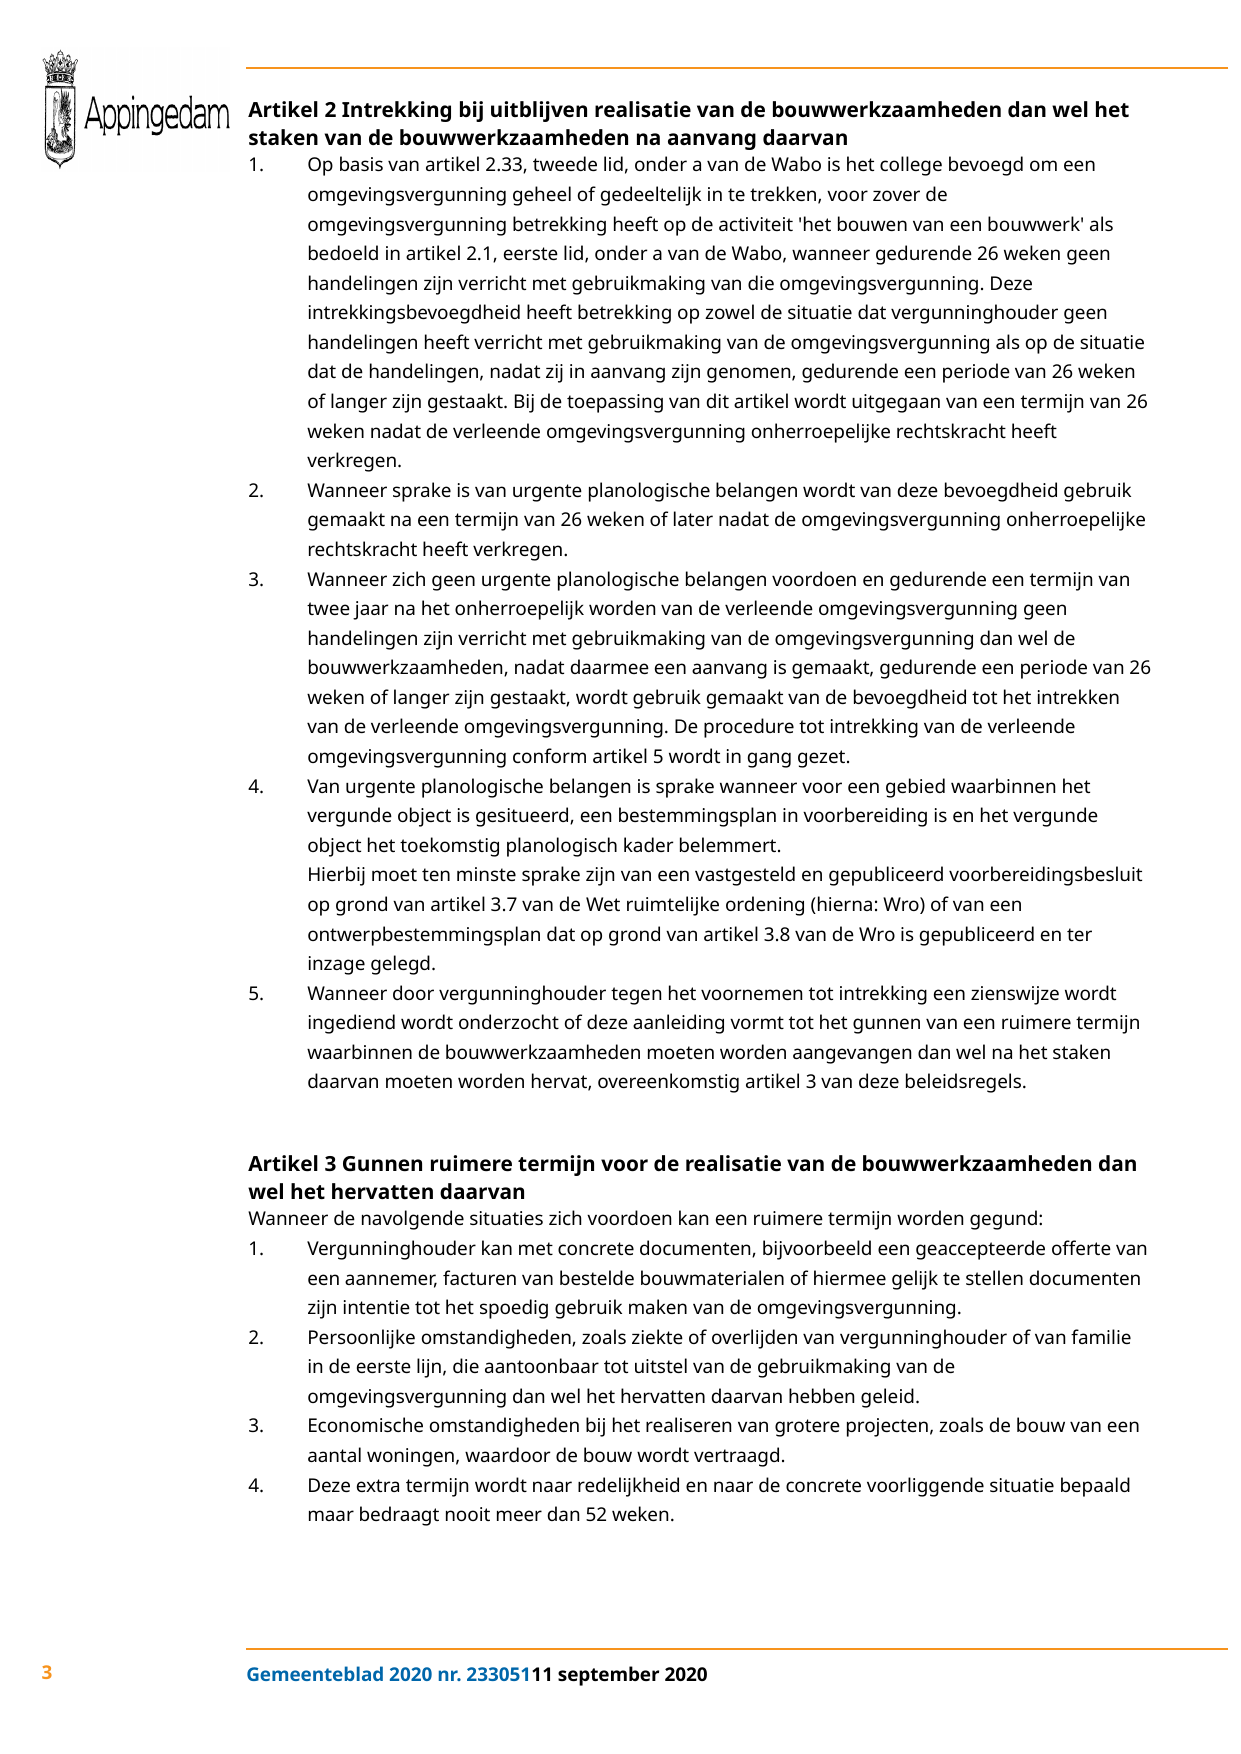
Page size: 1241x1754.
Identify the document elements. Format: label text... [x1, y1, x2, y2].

list Vergunninghouder kan met concrete documenten, bijvoorbeeld een geaccepteerde offerte van een aannemer, facturen van bestelde bouwmaterialen of hiermee gelijk te stellen documenten zijn intentie tot het spoedig gebruik maken van de omgevingsvergunning. [248, 1235, 1152, 1320]
text Wanneer de navolgende situaties zich voordoen kan een ruimere termijn worden gegund: [248, 1206, 1152, 1231]
text Artikel 2 Intrekking bij uitblijven realisatie van de bouwwerkzaamheden dan wel het staken van de bouwwerkzaamheden na aanvang daarvan [248, 95, 1152, 152]
list Wanneer door vergunninghouder tegen het voornemen tot intrekking een zienswijze wordt ingediend wordt onderzocht of deze aanleiding vormt tot het gunnen van een ruimere termijn waarbinnen de bouwwerkzaamheden moeten worden aangevangen dan wel na het staken daarvan moeten worden hervat, overeenkomstig artikel 3 van deze beleidsregels. [248, 980, 1152, 1094]
list Van urgente planologische belangen is sprake wanneer voor een gebied waarbinnen het vergunde object is gesitueerd, een bestemmingsplan in voorbereiding is en het vergunde object het toekomstig planologisch kader belemmert. [248, 773, 1152, 858]
text Artikel 3 Gunnen ruimere termijn voor de realisatie van de bouwwerkzaamheden dan wel het hervatten daarvan [248, 1149, 1152, 1206]
picture [41, 47, 231, 172]
list Wanneer zich geen urgente planologische belangen voordoen en gedurende een termijn van twee jaar na het onherroepelijk worden van de verleende omgevingsvergunning geen handelingen zijn verricht met gebruikmaking van de omgevingsvergunning dan wel de bouwwerkzaamheden, nadat daarmee een aanvang is gemaakt, gedurende een periode van 26 weken of langer zijn gestaakt, wordt gebruik gemaakt van de bevoegdheid tot het intrekken van de verleende omgevingsvergunning. De procedure tot intrekking van de verleende omgevingsvergunning conform artikel 5 wordt in gang gezet. [248, 566, 1152, 769]
list Deze extra termijn wordt naar redelijkheid en naar de concrete voorliggende situatie bepaald maar bedraagt nooit meer dan 52 weken. [248, 1472, 1152, 1527]
list Economische omstandigheden bij het realiseren van grotere projecten, zoals de bouw van een aantal woningen, waardoor de bouw wordt vertraagd. [248, 1413, 1152, 1468]
list Wanneer sprake is van urgente planologische belangen wordt van deze bevoegdheid gebruik gemaakt na een termijn van 26 weken of later nadat de omgevingsvergunning onherroepelijke rechtskracht heeft verkregen. [248, 477, 1152, 562]
list Hierbij moet ten minste sprake zijn van een vastgesteld en gepubliceerd voorbereidingsbesluit op grond van artikel 3.7 van de Wet ruimtelijke ordening (hierna: Wro) of van een ontwerpbestemmingsplan dat op grond van artikel 3.8 van de Wro is gepubliceerd en ter inzage gelegd. [248, 862, 1152, 976]
list Op basis van artikel 2.33, tweede lid, onder a van de Wabo is het college bevoegd om een omgevingsvergunning geheel of gedeeltelijk in te trekken, voor zover de omgevingsvergunning betrekking heeft op de activiteit 'het bouwen van een bouwwerk' als bedoeld in artikel 2.1, eerste lid, onder a van de Wabo, wanneer gedurende 26 weken geen handelingen zijn verricht met gebruikmaking van die omgevingsvergunning. Deze intrekkingsbevoegdheid heeft betrekking op zowel de situatie dat vergunninghouder geen handelingen heeft verricht met gebruikmaking van de omgevingsvergunning als op de situatie dat de handelingen, nadat zij in aanvang zijn genomen, gedurende een periode van 26 weken of langer zijn gestaakt. Bij de toepassing van dit artikel wordt uitgegaan van een termijn van 26 weken nadat de verleende omgevingsvergunning onherroepelijke rechtskracht heeft verkregen. [248, 152, 1152, 473]
list Persoonlijke omstandigheden, zoals ziekte of overlijden van vergunninghouder of van familie in de eerste lijn, die aantoonbaar tot uitstel van de gebruikmaking van de omgevingsvergunning dan wel het hervatten daarvan hebben geleid. [248, 1324, 1152, 1409]
